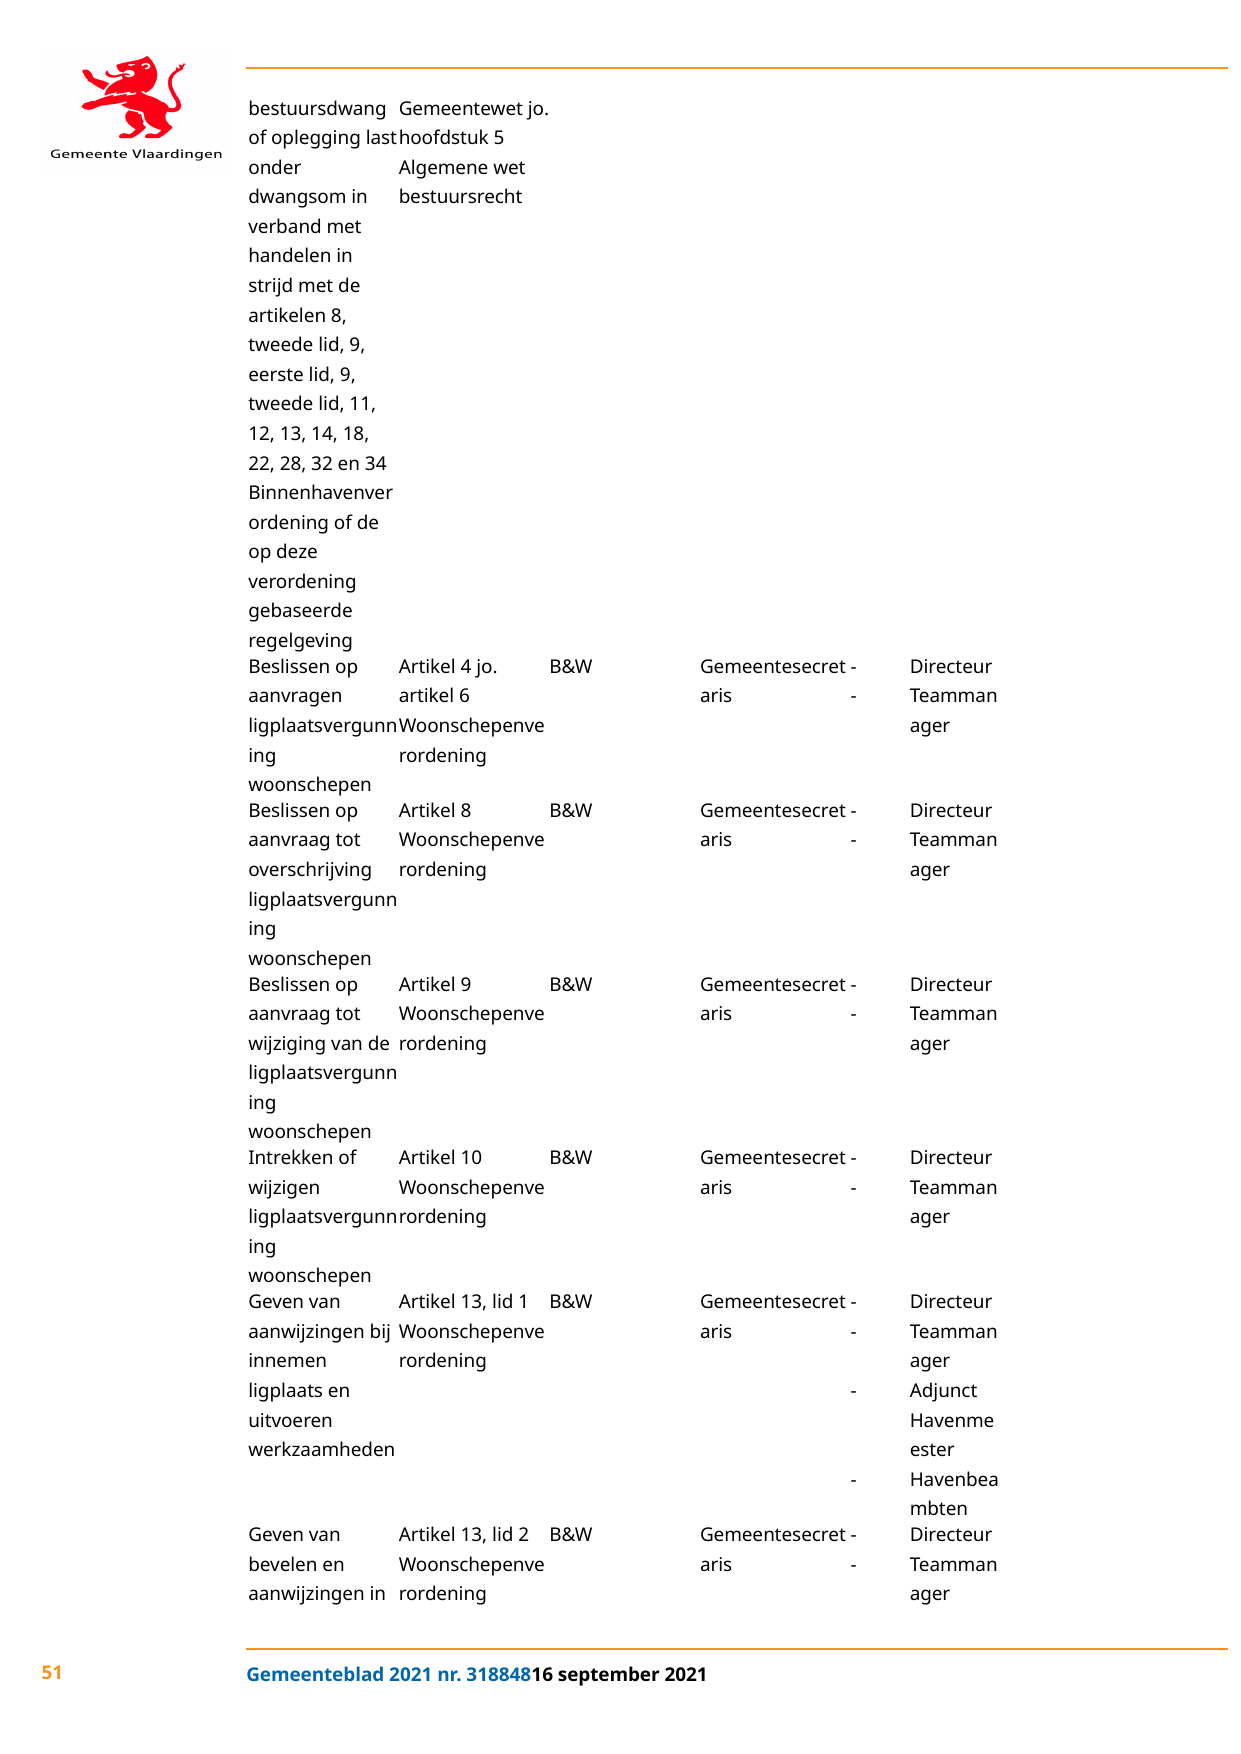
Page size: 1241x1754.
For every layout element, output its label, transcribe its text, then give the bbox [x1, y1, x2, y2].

table_cell Gemeentesecretaris [700, 797, 850, 971]
table_cell B&W [549, 1289, 700, 1521]
table_cell [1001, 653, 1152, 797]
table_cell Gemeentesecretaris [700, 1144, 850, 1288]
table_cell B&W [549, 971, 700, 1144]
table_cell [1001, 797, 1152, 971]
table_cell Directeur Teammanager [850, 1144, 1001, 1288]
table_cell Gemeentewet jo. hoofdstuk 5 Algemene wet bestuursrecht [399, 95, 549, 653]
table_cell [1001, 971, 1152, 1144]
table_cell Gemeentesecretaris [700, 1521, 850, 1606]
table_cell [1001, 1289, 1152, 1521]
table_cell B&W [549, 797, 700, 971]
table_cell Gemeentesecretaris [700, 653, 850, 797]
table_cell Directeur Teammanager [850, 797, 1001, 971]
table_cell Intrekken of wijzigen ligplaatsvergunning woonschepen [248, 1144, 398, 1288]
table_cell [850, 95, 1001, 653]
table_cell Directeur Teammanager [850, 1521, 1001, 1606]
table_cell Artikel 9 Woonschepenverordening [399, 971, 549, 1144]
picture [41, 47, 231, 172]
table_cell [700, 95, 850, 653]
table_cell [549, 95, 700, 653]
table_cell Artikel 13, lid 2 Woonschepenverordening [399, 1521, 549, 1606]
table_cell bestuursdwang of oplegging last onder dwangsom in verband met handelen in strijd met de artikelen 8, tweede lid, 9, eerste lid, 9, tweede lid, 11, 12, 13, 14, 18, 22, 28, 32 en 34 Binnenhavenverordening of de op deze verordening gebaseerde regelgeving [248, 95, 398, 653]
table_cell [1001, 1144, 1152, 1288]
table_cell Artikel 10 Woonschepenverordening [399, 1144, 549, 1288]
table_cell B&W [549, 1144, 700, 1288]
table_cell Gemeentesecretaris [700, 971, 850, 1144]
table_cell Artikel 13, lid 1 Woonschepenverordening [399, 1289, 549, 1521]
table_cell [1001, 95, 1152, 653]
table_cell B&W [549, 653, 700, 797]
table_cell Gemeentesecretaris [700, 1289, 850, 1521]
table_cell Beslissen op aanvraag tot overschrijving ligplaatsvergunning woonschepen [248, 797, 398, 971]
table_cell Artikel 4 jo. artikel 6 Woonschepenverordening [399, 653, 549, 797]
table_cell Directeur Teammanager [850, 653, 1001, 797]
table_cell Geven van aanwijzingen bij innemen ligplaats en uitvoeren werkzaamheden [248, 1289, 398, 1521]
table_cell B&W [549, 1521, 700, 1606]
table_cell Beslissen op aanvragen ligplaatsvergunning woonschepen [248, 653, 398, 797]
table_cell Beslissen op aanvraag tot wijziging van de ligplaatsvergunning woonschepen [248, 971, 398, 1144]
table_cell Directeur Teammanager [850, 971, 1001, 1144]
table_cell [1001, 1521, 1152, 1606]
table_cell Directeur Teammanager Adjunct Havenmeester Havenbeambten [850, 1289, 1001, 1521]
table_cell Geven van bevelen en aanwijzingen in [248, 1521, 398, 1606]
table_cell Artikel 8 Woonschepenverordening [399, 797, 549, 971]
